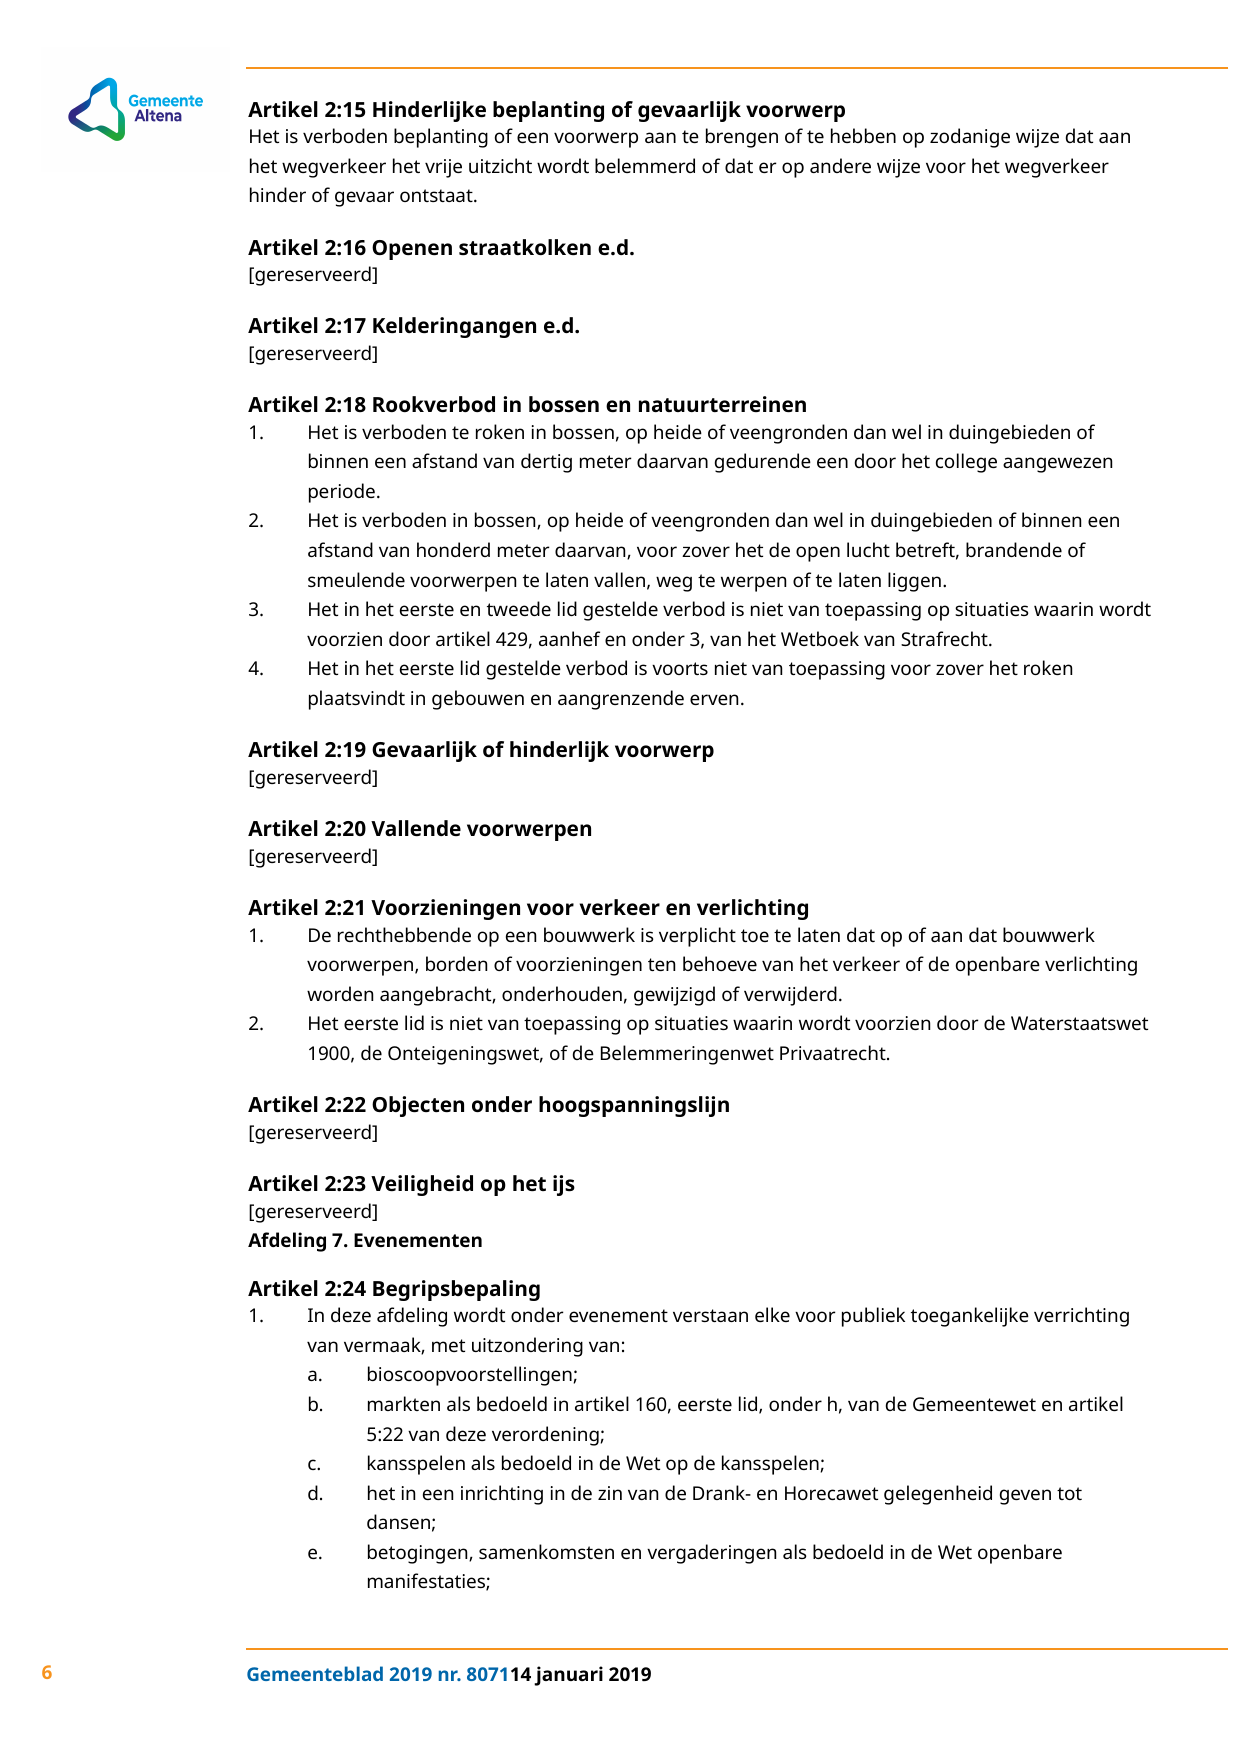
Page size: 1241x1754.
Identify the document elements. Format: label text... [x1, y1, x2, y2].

list markten als bedoeld in artikel 160, eerste lid, onder h, van de Gemeentewet en artikel 5:22 van deze verordening; [307, 1391, 1152, 1446]
text Artikel 2:17 Kelderingangen e.d. [248, 312, 1152, 340]
list het in een inrichting in de zin van de Drank- en Horecawet gelegenheid geven tot dansen; [307, 1480, 1152, 1535]
list Het is verboden te roken in bossen, op heide of veengronden dan wel in duingebieden of binnen een afstand van dertig meter daarvan gedurende een door het college aangewezen periode. [248, 419, 1152, 504]
text [gereserveerd] [248, 1198, 1152, 1223]
list bioscoopvoorstellingen; [307, 1362, 1152, 1387]
text [gereserveerd] [248, 764, 1152, 790]
text Artikel 2:23 Veiligheid op het ijs [248, 1169, 1152, 1198]
text Artikel 2:21 Voorzieningen voor verkeer en verlichting [248, 893, 1152, 922]
list Het in het eerste lid gestelde verbod is voorts niet van toepassing voor zover het roken plaatsvindt in gebouwen en aangrenzende erven. [248, 656, 1152, 711]
text Artikel 2:20 Vallende voorwerpen [248, 814, 1152, 843]
text [gereserveerd] [248, 340, 1152, 366]
text [gereserveerd] [248, 261, 1152, 287]
text [gereserveerd] [248, 1119, 1152, 1145]
list De rechthebbende op een bouwwerk is verplicht toe te laten dat op of aan dat bouwwerk voorwerpen, borden of voorzieningen ten behoeve van het verkeer of de openbare verlichting worden aangebracht, onderhouden, gewijzigd of verwijderd. [248, 922, 1152, 1007]
list Het eerste lid is niet van toepassing op situaties waarin wordt voorzien door de Waterstaatswet 1900, de Onteigeningswet, of de Belemmeringenwet Privaatrecht. [248, 1011, 1152, 1066]
text [gereserveerd] [248, 843, 1152, 869]
text Artikel 2:24 Begripsbepaling [248, 1274, 1152, 1302]
text Artikel 2:22 Objecten onder hoogspanningslijn [248, 1091, 1152, 1119]
list betogingen, samenkomsten en vergaderingen als bedoeld in de Wet openbare manifestaties; [307, 1539, 1152, 1594]
text Artikel 2:16 Openen straatkolken e.d. [248, 233, 1152, 261]
list Het is verboden in bossen, op heide of veengronden dan wel in duingebieden of binnen een afstand van honderd meter daarvan, voor zover het de open lucht betreft, brandende of smeulende voorwerpen te laten vallen, weg te werpen of te laten liggen. [248, 508, 1152, 593]
list kansspelen als bedoeld in de Wet op de kansspelen; [307, 1450, 1152, 1476]
text Afdeling 7. Evenementen [248, 1227, 1152, 1253]
text Artikel 2:15 Hinderlijke beplanting of gevaarlijk voorwerp [248, 95, 1152, 123]
text Artikel 2:19 Gevaarlijk of hinderlijk voorwerp [248, 736, 1152, 764]
list Het in het eerste en tweede lid gestelde verbod is niet van toepassing op situaties waarin wordt voorzien door artikel 429, aanhef en onder 3, van het Wetboek van Strafrecht. [248, 596, 1152, 652]
picture [41, 47, 231, 172]
list In deze afdeling wordt onder evenement verstaan elke voor publiek toegankelijke verrichting van vermaak, met uitzondering van: [248, 1302, 1152, 1358]
text Het is verboden beplanting of een voorwerp aan te brengen of te hebben op zodanige wijze dat aan het wegverkeer het vrije uitzicht wordt belemmerd of dat er op andere wijze voor het wegverkeer hinder of gevaar ontstaat. [248, 123, 1152, 208]
text Artikel 2:18 Rookverbod in bossen en natuurterreinen [248, 391, 1152, 419]
